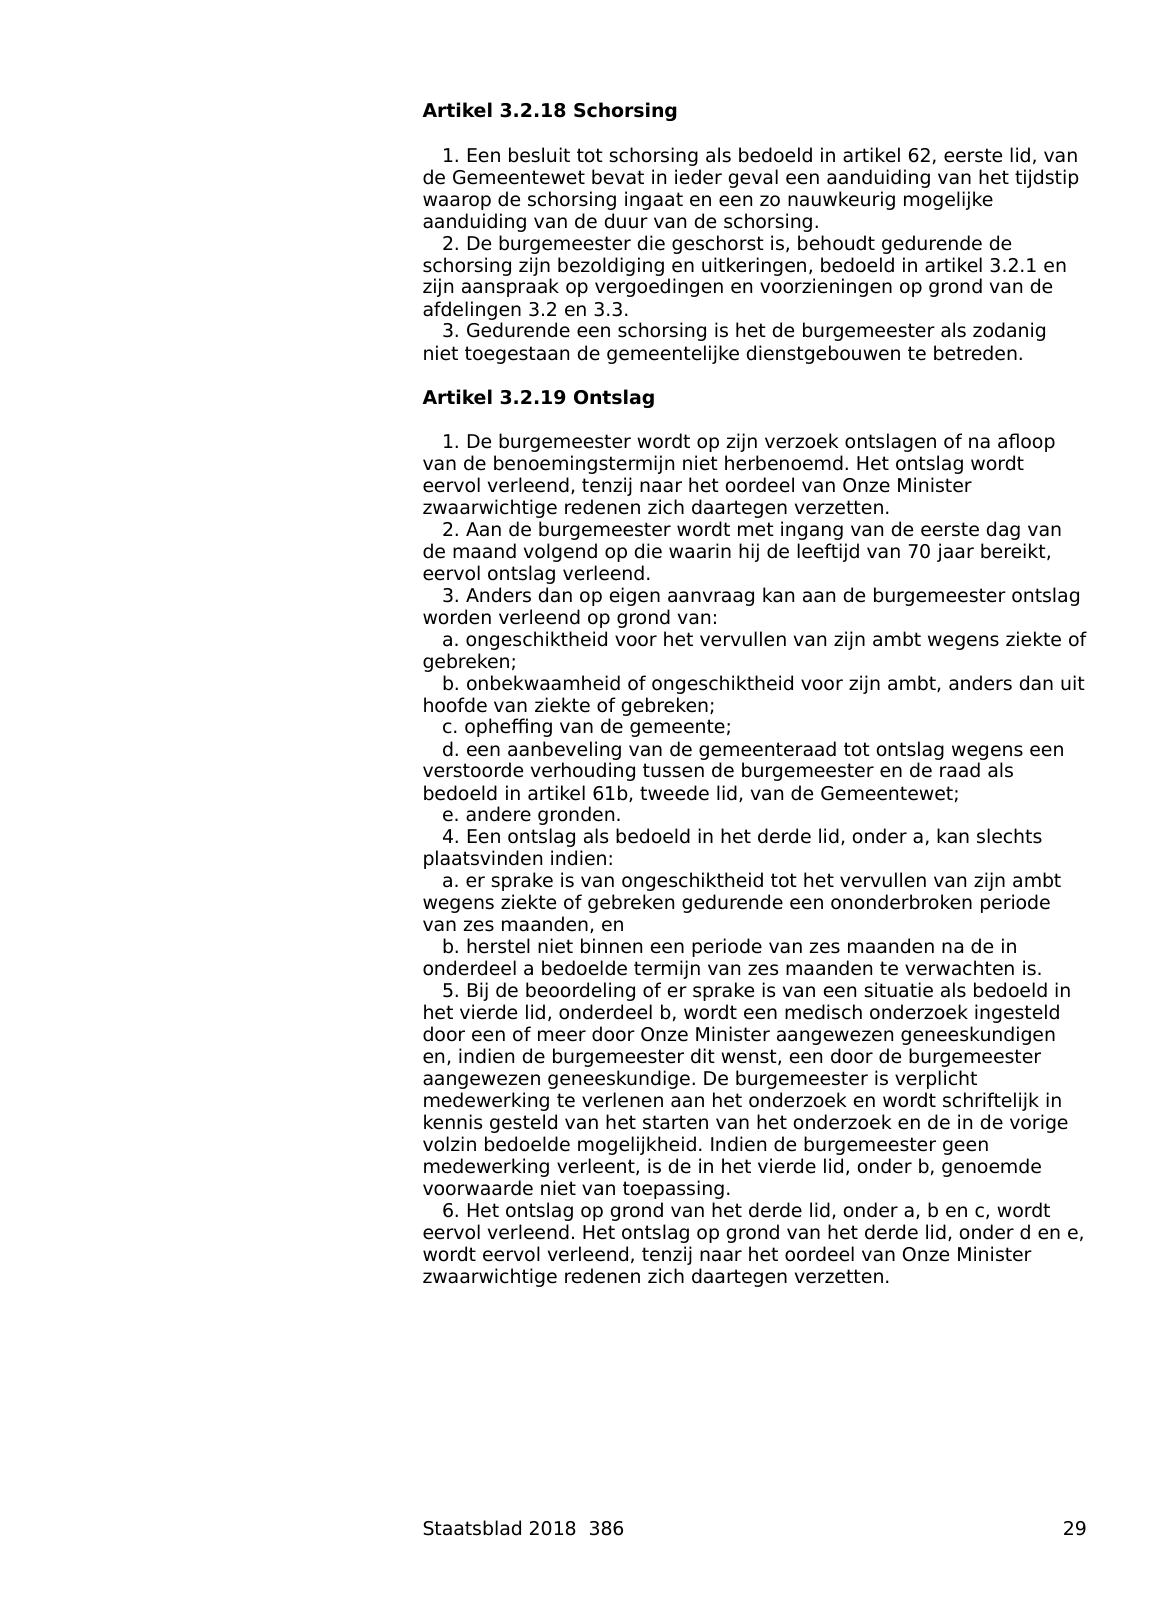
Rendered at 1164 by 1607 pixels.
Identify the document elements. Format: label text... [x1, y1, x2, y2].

text 5. Bij de beoordeling of er sprake is van een situatie als bedoeld in het vierde lid, onderdeel b, wordt een medisch onderzoek ingesteld door een of meer door Onze Minister aangewezen geneeskundigen en, indien de burgemeester dit wenst, een door de burgemeester aangewezen geneeskundige. De burgemeester is verplicht medewerking te verlenen aan het onderzoek en wordt schriftelijk in kennis gesteld van het starten van het onderzoek en de in de vorige volzin bedoelde mogelijkheid. Indien de burgemeester geen medewerking verleent, is de in het vierde lid, onder b, genoemde voorwaarde niet van toepassing. [422, 980, 1087, 1200]
subtitle Artikel 3.2.19 Ontslag [422, 387, 1087, 408]
text e. andere gronden. [422, 804, 1087, 826]
text c. opheffing van de gemeente; [422, 716, 1087, 738]
text b. herstel niet binnen een periode van zes maanden na de in onderdeel a bedoelde termijn van zes maanden te verwachten is. [422, 936, 1087, 980]
text 2. Aan de burgemeester wordt met ingang van de eerste dag van de maand volgend op die waarin hij de leeftijd van 70 jaar bereikt, eervol ontslag verleend. [422, 519, 1087, 584]
text 4. Een ontslag als bedoeld in het derde lid, onder a, kan slechts plaatsvinden indien: [422, 826, 1087, 870]
text 1. Een besluit tot schorsing als bedoeld in artikel 62, eerste lid, van de Gemeentewet bevat in ieder geval een aanduiding van het tijdstip waarop de schorsing ingaat en een zo nauwkeurig mogelijke aanduiding van de duur van de schorsing. [422, 144, 1087, 232]
text a. er sprake is van ongeschiktheid tot het vervullen van zijn ambt wegens ziekte of gebreken gedurende een ononderbroken periode van zes maanden, en [422, 870, 1087, 936]
text b. onbekwaamheid of ongeschiktheid voor zijn ambt, anders dan uit hoofde van ziekte of gebreken; [422, 672, 1087, 716]
text 1. De burgemeester wordt op zijn verzoek ontslagen of na afloop van de benoemingstermijn niet herbenoemd. Het ontslag wordt eervol verleend, tenzij naar het oordeel van Onze Minister zwaarwichtige redenen zich daartegen verzetten. [422, 431, 1087, 519]
text a. ongeschiktheid voor het vervullen van zijn ambt wegens ziekte of gebreken; [422, 628, 1087, 672]
text 3. Gedurende een schorsing is het de burgemeester als zodanig niet toegestaan de gemeentelijke dienstgebouwen te betreden. [422, 320, 1087, 364]
text 6. Het ontslag op grond van het derde lid, onder a, b en c, wordt eervol verleend. Het ontslag op grond van het derde lid, onder d en e, wordt eervol verleend, tenzij naar het oordeel van Onze Minister zwaarwichtige redenen zich daartegen verzetten. [422, 1200, 1087, 1288]
text 3. Anders dan op eigen aanvraag kan aan de burgemeester ontslag worden verleend op grond van: [422, 584, 1087, 628]
text 2. De burgemeester die geschorst is, behoudt gedurende de schorsing zijn bezoldiging en uitkeringen, bedoeld in artikel 3.2.1 en zijn aanspraak op vergoedingen en voorzieningen op grond van de afdelingen 3.2 en 3.3. [422, 232, 1087, 320]
text d. een aanbeveling van de gemeenteraad tot ontslag wegens een verstoorde verhouding tussen de burgemeester en de raad als bedoeld in artikel 61b, tweede lid, van de Gemeentewet; [422, 738, 1087, 804]
subtitle Artikel 3.2.18 Schorsing [422, 100, 1087, 122]
